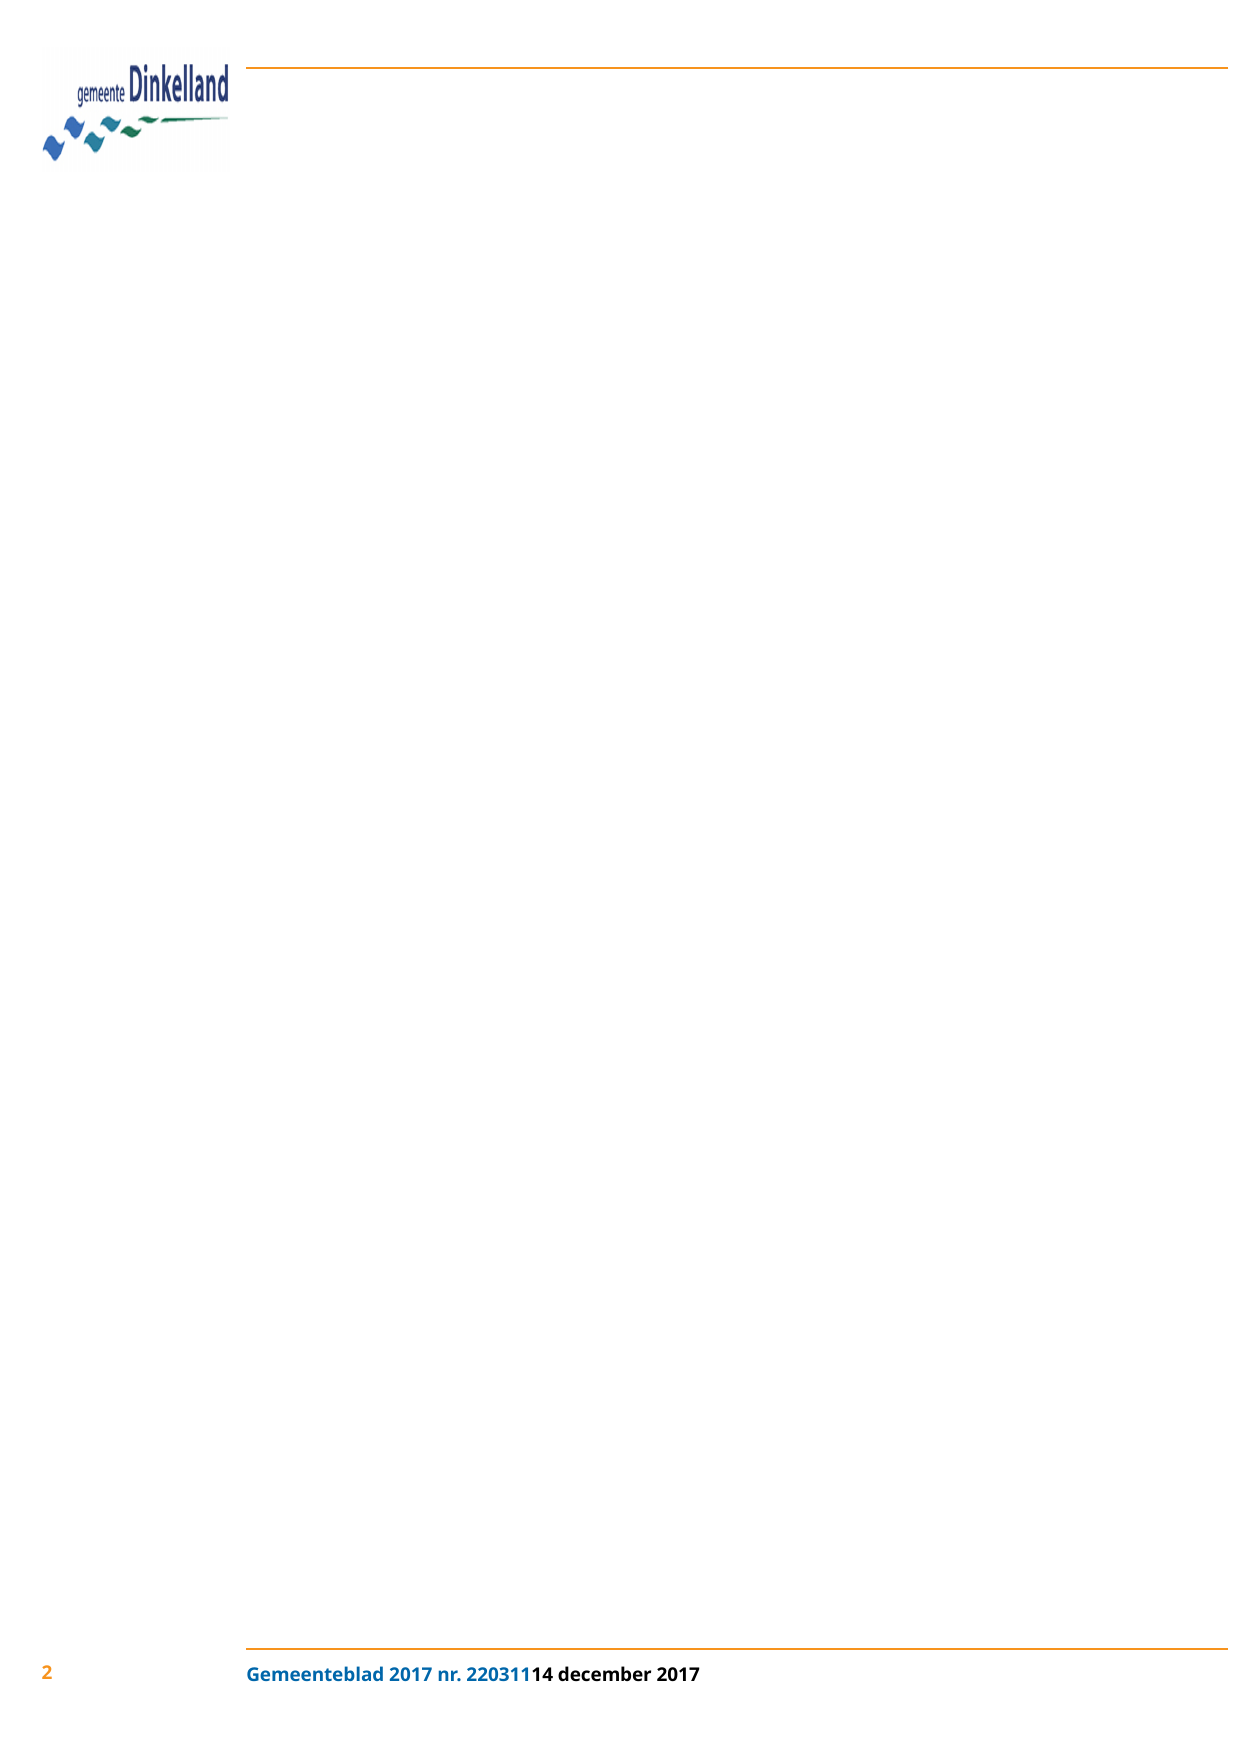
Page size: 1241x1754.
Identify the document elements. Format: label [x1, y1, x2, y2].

picture [41, 47, 231, 172]
